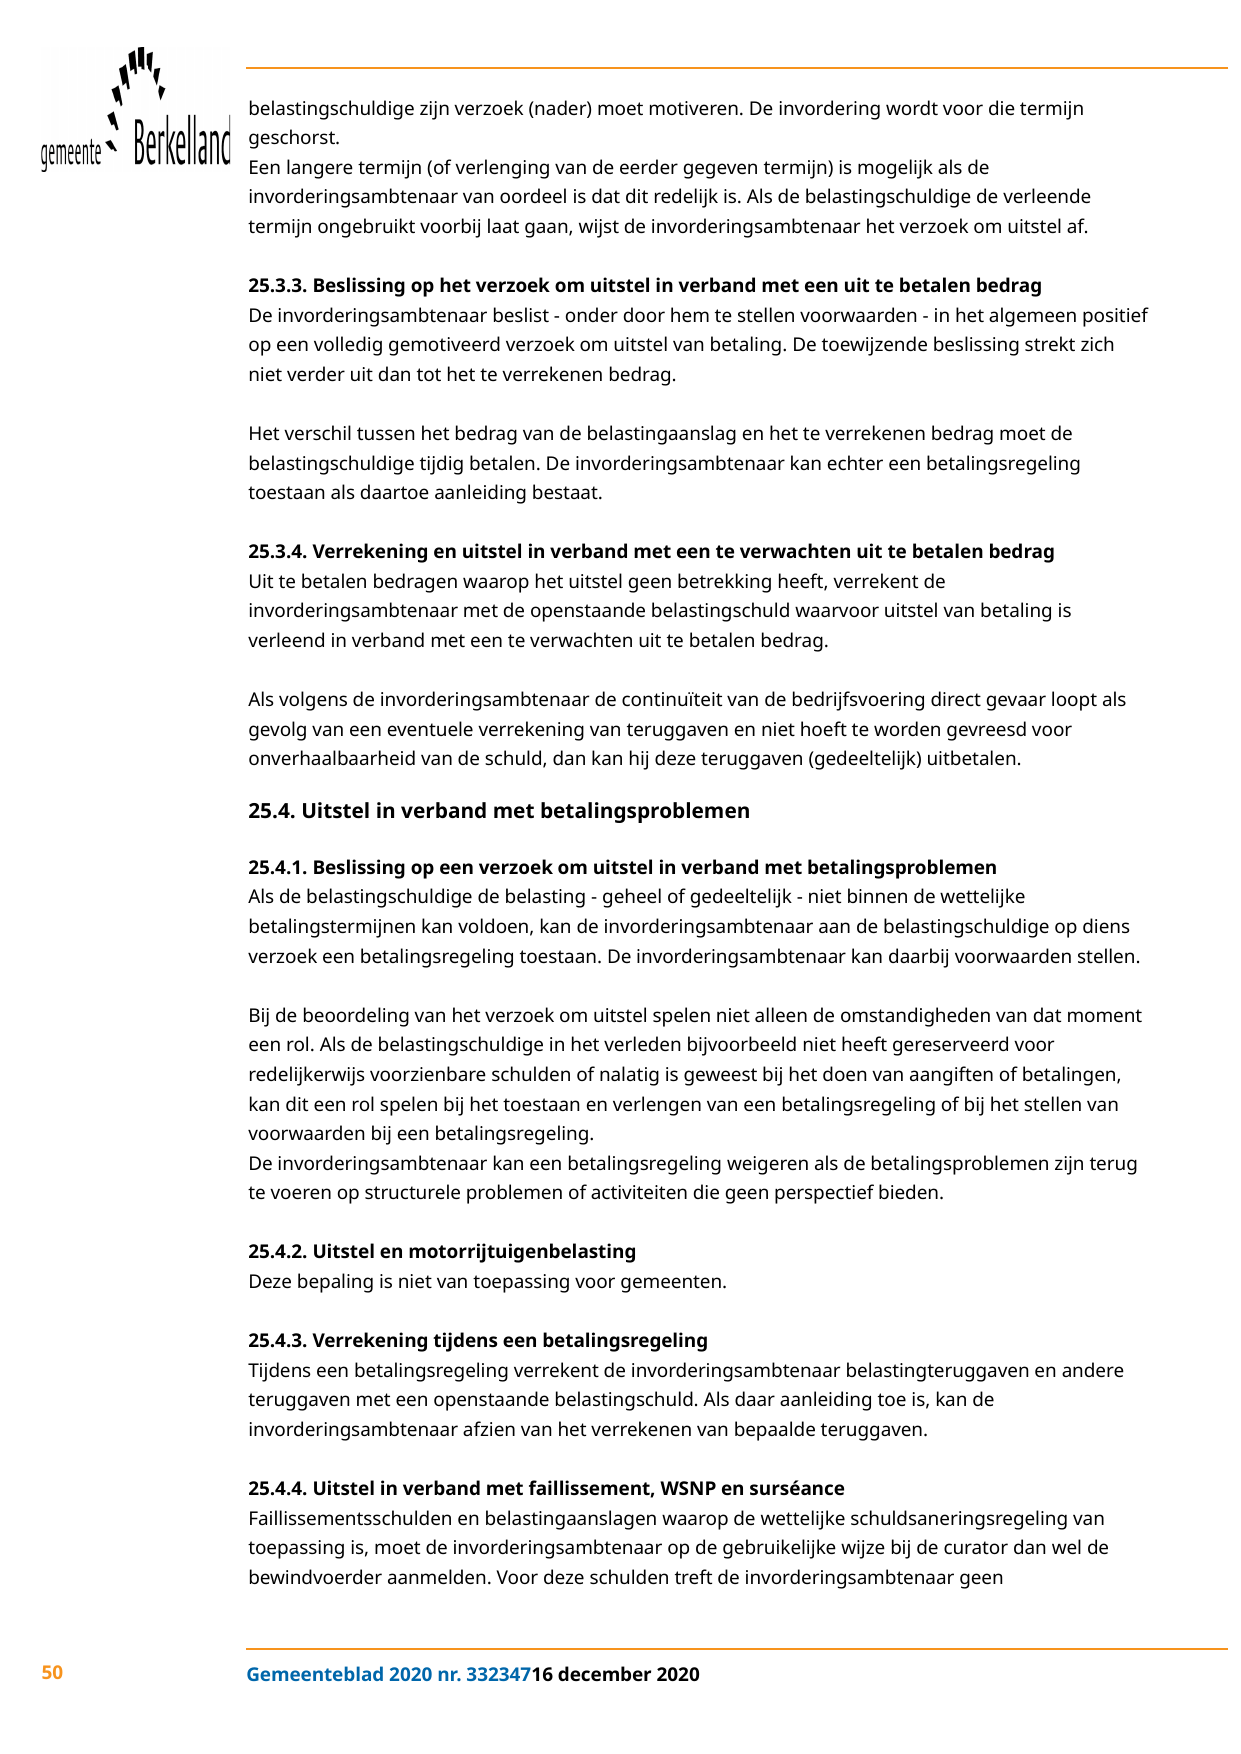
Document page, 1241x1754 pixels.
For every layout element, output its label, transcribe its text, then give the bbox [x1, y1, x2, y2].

picture [41, 47, 231, 172]
text Uit te betalen bedragen waarop het uitstel geen betrekking heeft, verrekent de invorderingsambtenaar met de openstaande belastingschuld waarvoor uitstel van betaling is verleend in verband met een te verwachten uit te betalen bedrag. [248, 568, 1152, 653]
text Deze bepaling is niet van toepassing voor gemeenten. [248, 1268, 1152, 1294]
text Als de belastingschuldige de belasting - geheel of gedeeltelijk - niet binnen de wettelijke betalingstermijnen kan voldoen, kan de invorderingsambtenaar aan de belastingschuldige op diens verzoek een betalingsregeling toestaan. De invorderingsambtenaar kan daarbij voorwaarden stellen. [248, 884, 1152, 968]
text Faillissementsschulden en belastingaanslagen waarop de wettelijke schuldsaneringsregeling van toepassing is, moet de invorderingsambtenaar op de gebruikelijke wijze bij de curator dan wel de bewindvoerder aanmelden. Voor deze schulden treft de invorderingsambtenaar geen [248, 1505, 1152, 1590]
text 25.4.2. Uitstel en motorrijtuigenbelasting [248, 1239, 1152, 1264]
text Tijdens een betalingsregeling verrekent de invorderingsambtenaar belastingteruggaven en andere teruggaven met een openstaande belastingschuld. Als daar aanleiding toe is, kan de invorderingsambtenaar afzien van het verrekenen van bepaalde teruggaven. [248, 1357, 1152, 1442]
text Een langere termijn (of verlenging van de eerder gegeven termijn) is mogelijk als de invorderingsambtenaar van oordeel is dat dit redelijk is. Als de belastingschuldige de verleende termijn ongebruikt voorbij laat gaan, wijst de invorderingsambtenaar het verzoek om uitstel af. [248, 154, 1152, 239]
text Bij de beoordeling van het verzoek om uitstel spelen niet alleen de omstandigheden van dat moment een rol. Als de belastingschuldige in het verleden bijvoorbeeld niet heeft gereserveerd voor redelijkerwijs voorzienbare schulden of nalatig is geweest bij het doen van aangiften of betalingen, kan dit een rol spelen bij het toestaan en verlengen van een betalingsregeling of bij het stellen van voorwaarden bij een betalingsregeling. [248, 1002, 1152, 1146]
text De invorderingsambtenaar kan een betalingsregeling weigeren als de betalingsproblemen zijn terug te voeren op structurele problemen of activiteiten die geen perspectief bieden. [248, 1150, 1152, 1205]
text 25.4.3. Verrekening tijdens een betalingsregeling [248, 1327, 1152, 1353]
text Als volgens de invorderingsambtenaar de continuïteit van de bedrijfsvoering direct gevaar loopt als gevolg van een eventuele verrekening van teruggaven en niet hoeft te worden gevreesd voor onverhaalbaarheid van de schuld, dan kan hij deze teruggaven (gedeeltelijk) uitbetalen. [248, 686, 1152, 771]
text 25.3.3. Beslissing op het verzoek om uitstel in verband met een uit te betalen bedrag [248, 272, 1152, 298]
text 25.3.4. Verrekening en uitstel in verband met een te verwachten uit te betalen bedrag [248, 538, 1152, 564]
text Het verschil tussen het bedrag van de belastingaanslag en het te verrekenen bedrag moet de belastingschuldige tijdig betalen. De invorderingsambtenaar kan echter een betalingsregeling toestaan als daartoe aanleiding bestaat. [248, 420, 1152, 505]
text 25.4.4. Uitstel in verband met faillissement, WSNP en surséance [248, 1475, 1152, 1501]
text De invorderingsambtenaar beslist - onder door hem te stellen voorwaarden - in het algemeen positief op een volledig gemotiveerd verzoek om uitstel van betaling. De toewijzende beslissing strekt zich niet verder uit dan tot het te verrekenen bedrag. [248, 302, 1152, 387]
text belastingschuldige zijn verzoek (nader) moet motiveren. De invordering wordt voor die termijn geschorst. [248, 95, 1152, 150]
text 25.4.1. Beslissing op een verzoek om uitstel in verband met betalingsproblemen [248, 854, 1152, 880]
text 25.4. Uitstel in verband met betalingsproblemen [248, 796, 1152, 824]
